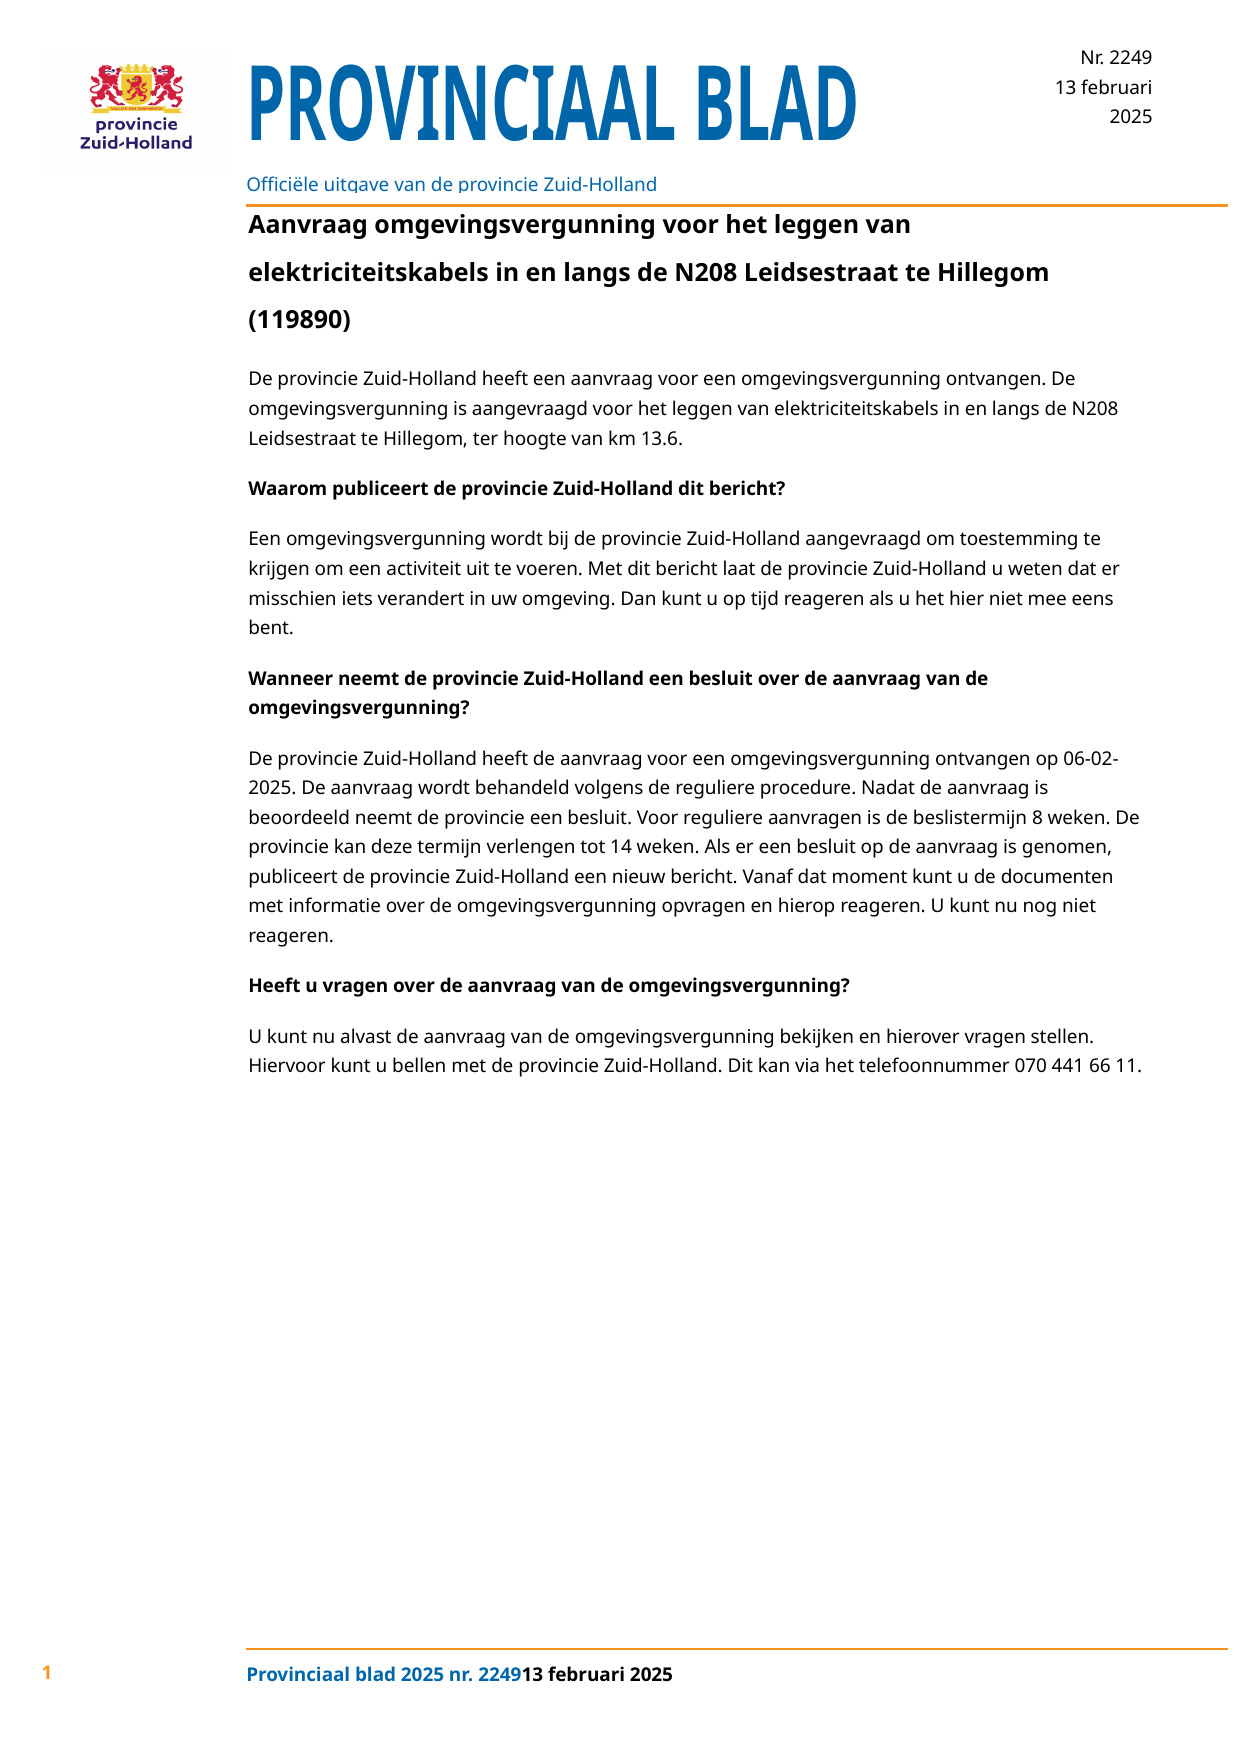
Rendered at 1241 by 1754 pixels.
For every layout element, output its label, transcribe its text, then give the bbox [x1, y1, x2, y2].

text Een omgevingsvergunning wordt bij de provincie Zuid-Holland aangevraagd om toestemming te krijgen om een activiteit uit te voeren. Met dit bericht laat de provincie Zuid-Holland u weten dat er misschien iets verandert in uw omgeving. Dan kunt u op tijd reageren als u het hier niet mee eens bent. [248, 526, 1152, 640]
picture [41, 47, 231, 172]
text Heeft u vragen over de aanvraag van de omgevingsvergunning? [248, 973, 1152, 998]
text U kunt nu alvast de aanvraag van de omgevingsvergunning bekijken en hierover vragen stellen. Hiervoor kunt u bellen met de provincie Zuid-Holland. Dit kan via het telefoonnummer 070 441 66 11. [248, 1023, 1152, 1078]
text Waarom publiceert de provincie Zuid-Holland dit bericht? [248, 475, 1152, 501]
text Aanvraag omgevingsvergunning voor het leggen van elektriciteitskabels in en langs de N208 Leidsestraat te Hillegom (119890) [248, 207, 1152, 336]
text De provincie Zuid-Holland heeft een aanvraag voor een omgevingsvergunning ontvangen. De omgevingsvergunning is aangevraagd voor het leggen van elektriciteitskabels in en langs de N208 Leidsestraat te Hillegom, ter hoogte van km 13.6. [248, 366, 1152, 450]
text De provincie Zuid-Holland heeft de aanvraag voor een omgevingsvergunning ontvangen op 06-02-2025. De aanvraag wordt behandeld volgens de reguliere procedure. Nadat de aanvraag is beoordeeld neemt de provincie een besluit. Voor reguliere aanvragen is de beslistermijn 8 weken. De provincie kan deze termijn verlengen tot 14 weken. Als er een besluit op de aanvraag is genomen, publiceert de provincie Zuid-Holland een nieuw bericht. Vanaf dat moment kunt u de documenten met informatie over de omgevingsvergunning opvragen en hierop reageren. U kunt nu nog niet reageren. [248, 745, 1152, 948]
text Wanneer neemt de provincie Zuid-Holland een besluit over de aanvraag van de omgevingsvergunning? [248, 665, 1152, 720]
